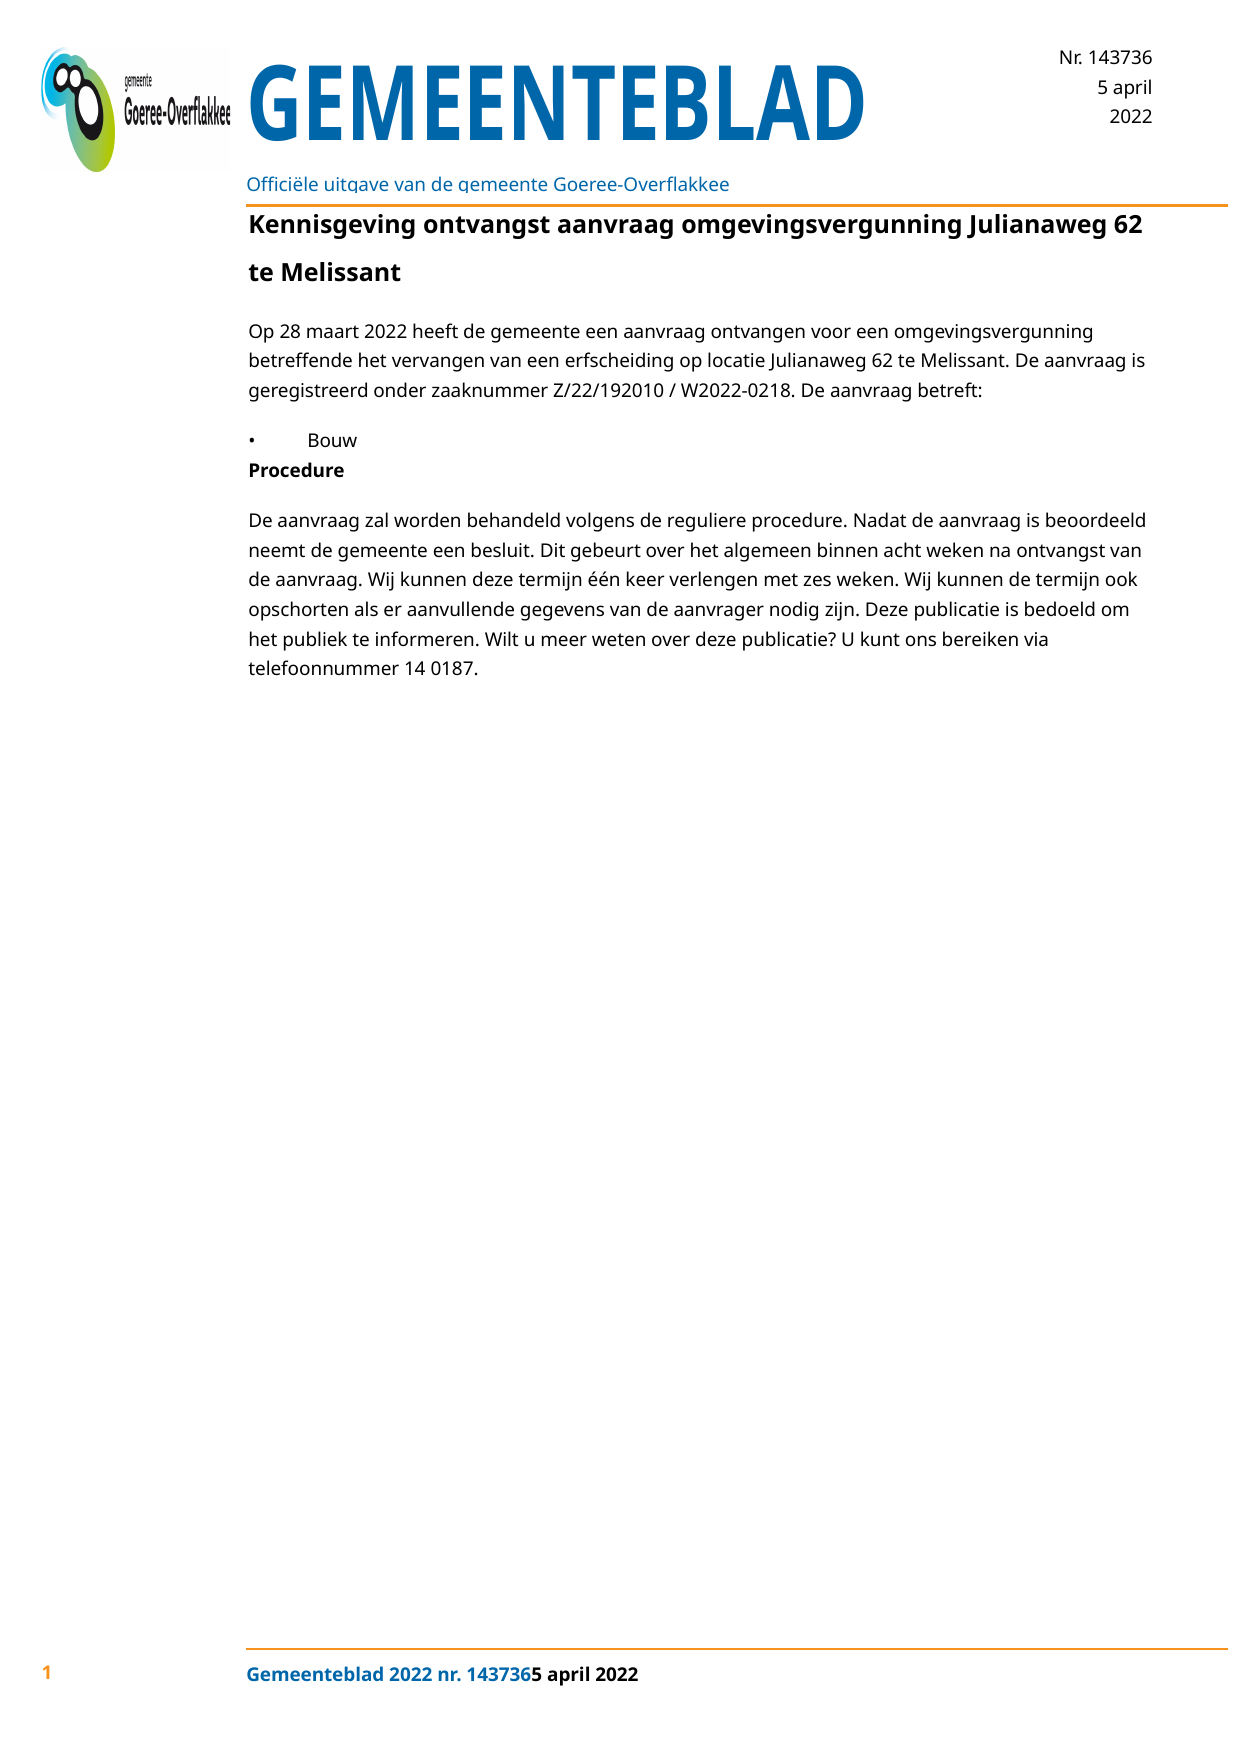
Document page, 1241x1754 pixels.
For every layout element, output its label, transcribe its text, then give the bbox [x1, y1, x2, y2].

text De aanvraag zal worden behandeld volgens de reguliere procedure. Nadat de aanvraag is beoordeeld neemt de gemeente een besluit. Dit gebeurt over het algemeen binnen acht weken na ontvangst van de aanvraag. Wij kunnen deze termijn één keer verlengen met zes weken. Wij kunnen de termijn ook opschorten als er aanvullende gegevens van de aanvrager nodig zijn. Deze publicatie is bedoeld om het publiek te informeren. Wilt u meer weten over deze publicatie? U kunt ons bereiken via telefoonnummer 14 0187. [248, 507, 1152, 681]
text Kennisgeving ontvangst aanvraag omgevingsvergunning Julianaweg 62 te Melissant [248, 207, 1152, 288]
list Bouw [248, 427, 1152, 453]
picture [41, 47, 231, 172]
text Procedure [248, 457, 1152, 483]
text Op 28 maart 2022 heeft de gemeente een aanvraag ontvangen voor een omgevingsvergunning betreffende het vervangen van een erfscheiding op locatie Julianaweg 62 te Melissant. De aanvraag is geregistreerd onder zaaknummer Z/22/192010 / W2022-0218. De aanvraag betreft: [248, 318, 1152, 403]
